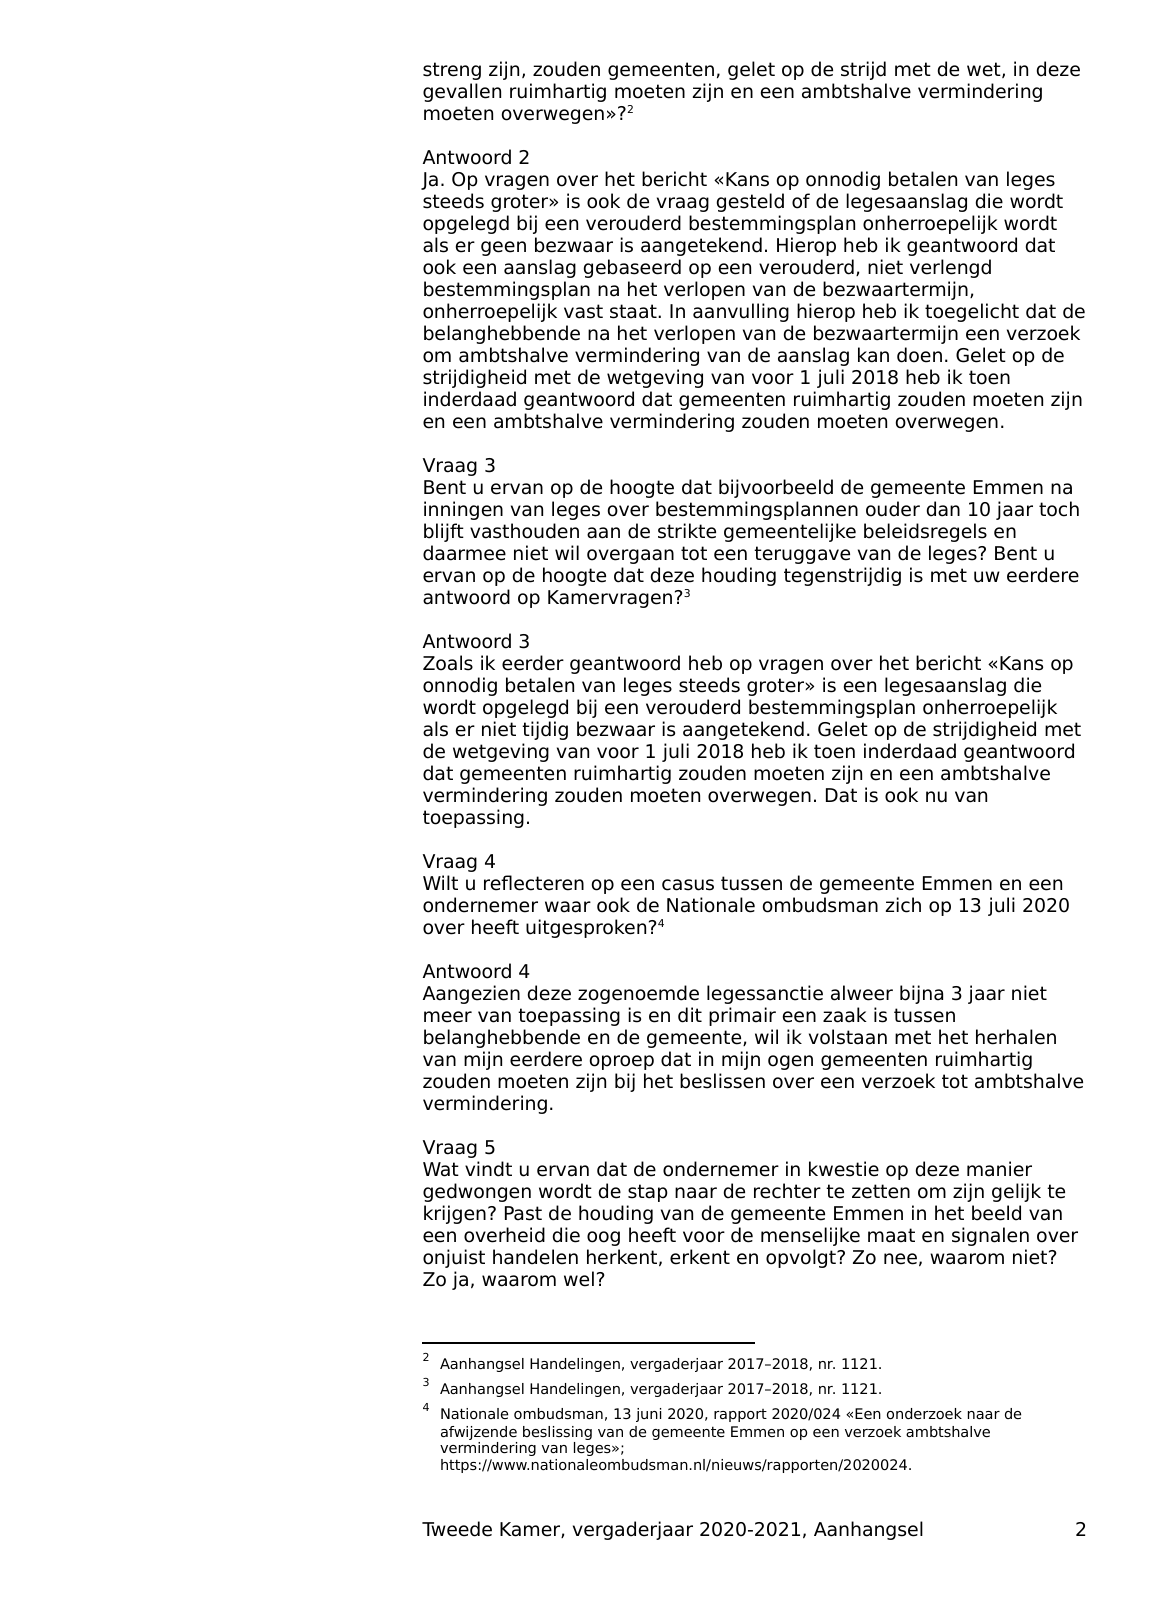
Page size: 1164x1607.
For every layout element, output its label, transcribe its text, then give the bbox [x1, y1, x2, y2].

text Aangezien deze zogenoemde legessanctie alweer bijna 3 jaar niet meer van toepassing is en dit primair een zaak is tussen belanghebbende en de gemeente, wil ik volstaan met het herhalen van mijn eerdere oproep dat in mijn ogen gemeenten ruimhartig zouden moeten zijn bij het beslissen over een verzoek tot ambtshalve vermindering. [422, 983, 1087, 1115]
text Vraag 3 [422, 455, 1087, 477]
text Nationale ombudsman, 13 juni 2020, rapport 2020/024 «Een onderzoek naar de afwijzende beslissing van de gemeente Emmen op een verzoek ambtshalve vermindering van leges»; https://www.nationaleombudsman.nl/nieuws/rapporten/2020024. [422, 1402, 1087, 1474]
text Ja. Op vragen over het bericht «Kans op onnodig betalen van leges steeds groter» is ook de vraag gesteld of de legesaanslag die wordt opgelegd bij een verouderd bestemmingsplan onherroepelijk wordt als er geen bezwaar is aangetekend. Hierop heb ik geantwoord dat ook een aanslag gebaseerd op een verouderd, niet verlengd bestemmingsplan na het verlopen van de bezwaartermijn, onherroepelijk vast staat. In aanvulling hierop heb ik toegelicht dat de belanghebbende na het verlopen van de bezwaartermijn een verzoek om ambtshalve vermindering van de aanslag kan doen. Gelet op de strijdigheid met de wetgeving van voor 1 juli 2018 heb ik toen inderdaad geantwoord dat gemeenten ruimhartig zouden moeten zijn en een ambtshalve vermindering zouden moeten overwegen. [422, 169, 1087, 433]
text Wilt u reflecteren op een casus tussen de gemeente Emmen en een ondernemer waar ook de Nationale ombudsman zich op 13 juli 2020 over heeft uitgesproken? [422, 873, 1087, 939]
text Zoals ik eerder geantwoord heb op vragen over het bericht «Kans op onnodig betalen van leges steeds groter» is een legesaanslag die wordt opgelegd bij een verouderd bestemmingsplan onherroepelijk als er niet tijdig bezwaar is aangetekend. Gelet op de strijdigheid met de wetgeving van voor 1 juli 2018 heb ik toen inderdaad geantwoord dat gemeenten ruimhartig zouden moeten zijn en een ambtshalve vermindering zouden moeten overwegen. Dat is ook nu van toepassing. [422, 653, 1087, 829]
text Wat vindt u ervan dat de ondernemer in kwestie op deze manier gedwongen wordt de stap naar de rechter te zetten om zijn gelijk te krijgen? Past de houding van de gemeente Emmen in het beeld van een overheid die oog heeft voor de menselijke maat en signalen over onjuist handelen herkent, erkent en opvolgt? Zo nee, waarom niet? Zo ja, waarom wel? [422, 1159, 1087, 1291]
text Aanhangsel Handelingen, vergaderjaar 2017–2018, nr. 1121. [422, 1377, 1087, 1399]
text Antwoord 4 [422, 961, 1087, 983]
text Vraag 4 [422, 851, 1087, 873]
text Antwoord 2 [422, 147, 1087, 169]
text Aanhangsel Handelingen, vergaderjaar 2017–2018, nr. 1121. [422, 1352, 1087, 1374]
text Bent u ervan op de hoogte dat bijvoorbeeld de gemeente Emmen na inningen van leges over bestemmingsplannen ouder dan 10 jaar toch blijft vasthouden aan de strikte gemeentelijke beleidsregels en daarmee niet wil overgaan tot een teruggave van de leges? Bent u ervan op de hoogte dat deze houding tegenstrijdig is met uw eerdere antwoord op Kamervragen? [422, 477, 1087, 609]
text Vraag 5 [422, 1137, 1087, 1159]
text Antwoord 3 [422, 631, 1087, 653]
text streng zijn, zouden gemeenten, gelet op de strijd met de wet, in deze gevallen ruimhartig moeten zijn en een ambtshalve vermindering moeten overwegen»? [422, 59, 1087, 125]
